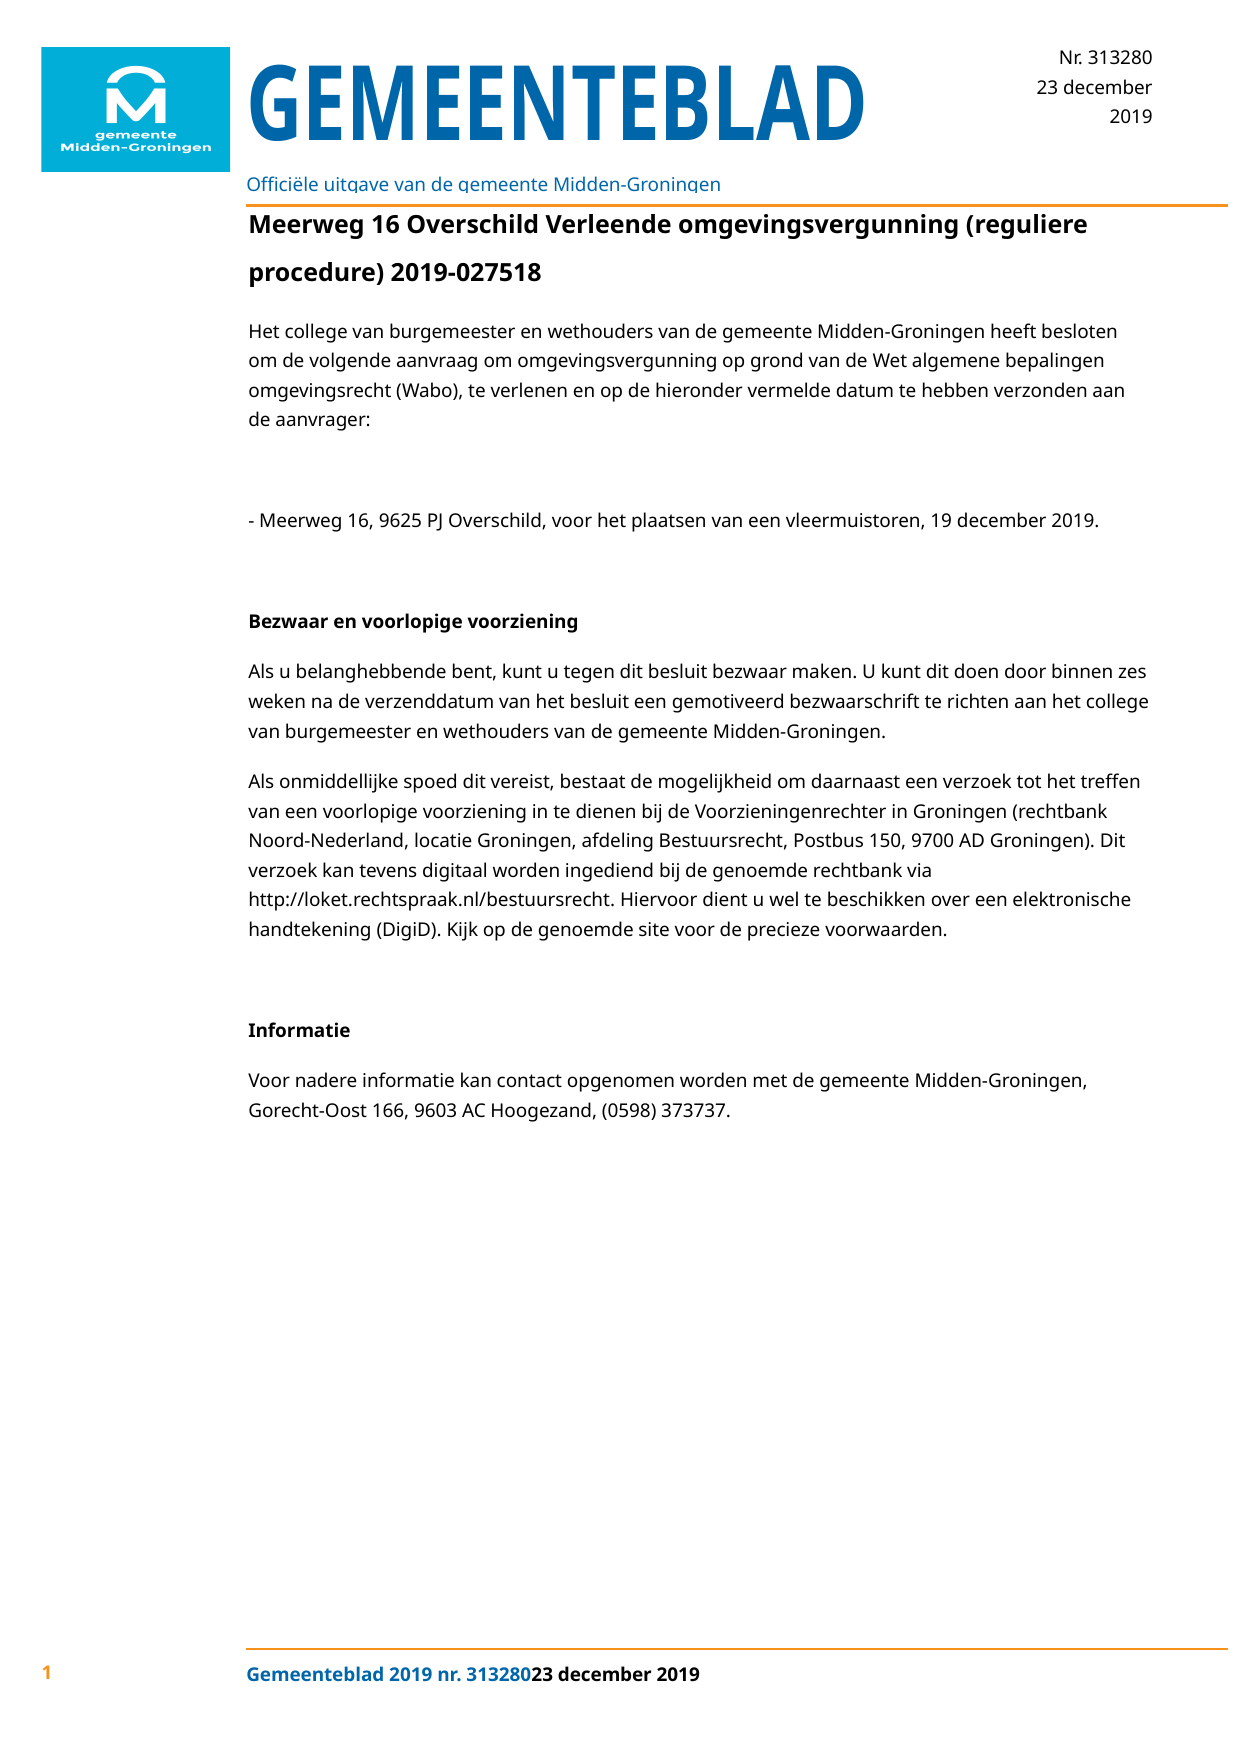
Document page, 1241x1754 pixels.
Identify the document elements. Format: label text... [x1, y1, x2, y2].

text - Meerweg 16, 9625 PJ Overschild, voor het plaatsen van een vleermuistoren, 19 december 2019. [248, 507, 1152, 533]
text Bezwaar en voorlopige voorziening [248, 608, 1152, 634]
picture [107, 89, 165, 122]
text Als u belanghebbende bent, kunt u tegen dit besluit bezwaar maken. U kunt dit doen door binnen zes weken na de verzenddatum van het besluit een gemotiveerd bezwaarschrift te richten aan het college van burgemeester en wethouders van de gemeente Midden-Groningen. [248, 659, 1152, 744]
text Informatie [248, 1017, 1152, 1043]
text Voor nadere informatie kan contact opgenomen worden met de gemeente Midden-Groningen, Gorecht-Oost 166, 9603 AC Hoogezand, (0598) 373737. [248, 1067, 1152, 1123]
text Als onmiddellijke spoed dit vereist, bestaat de mogelijkheid om daarnaast een verzoek tot het treffen van een voorlopige voorziening in te dienen bij de Voorzieningenrechter in Groningen (rechtbank Noord-Nederland, locatie Groningen, afdeling Bestuursrecht, Postbus 150, 9700 AD Groningen). Dit verzoek kan tevens digitaal worden ingediend bij de genoemde rechtbank via http://loket.rechtspraak.nl/bestuursrecht. Hiervoor dient u wel te beschikken over een elektronische handtekening (DigiD). Kijk op de genoemde site voor de precieze voorwaarden. [248, 768, 1152, 942]
text Meerweg 16 Overschild Verleende omgevingsvergunning (reguliere procedure) 2019-027518 [248, 207, 1152, 288]
text Het college van burgemeester en wethouders van de gemeente Midden-Groningen heeft besloten om de volgende aanvraag om omgevingsvergunning op grond van de Wet algemene bepalingen omgevingsrecht (Wabo), te verlenen en op de hieronder vermelde datum te hebben verzonden aan de aanvrager: [248, 318, 1152, 432]
picture [184, 146, 190, 153]
picture [108, 66, 164, 82]
